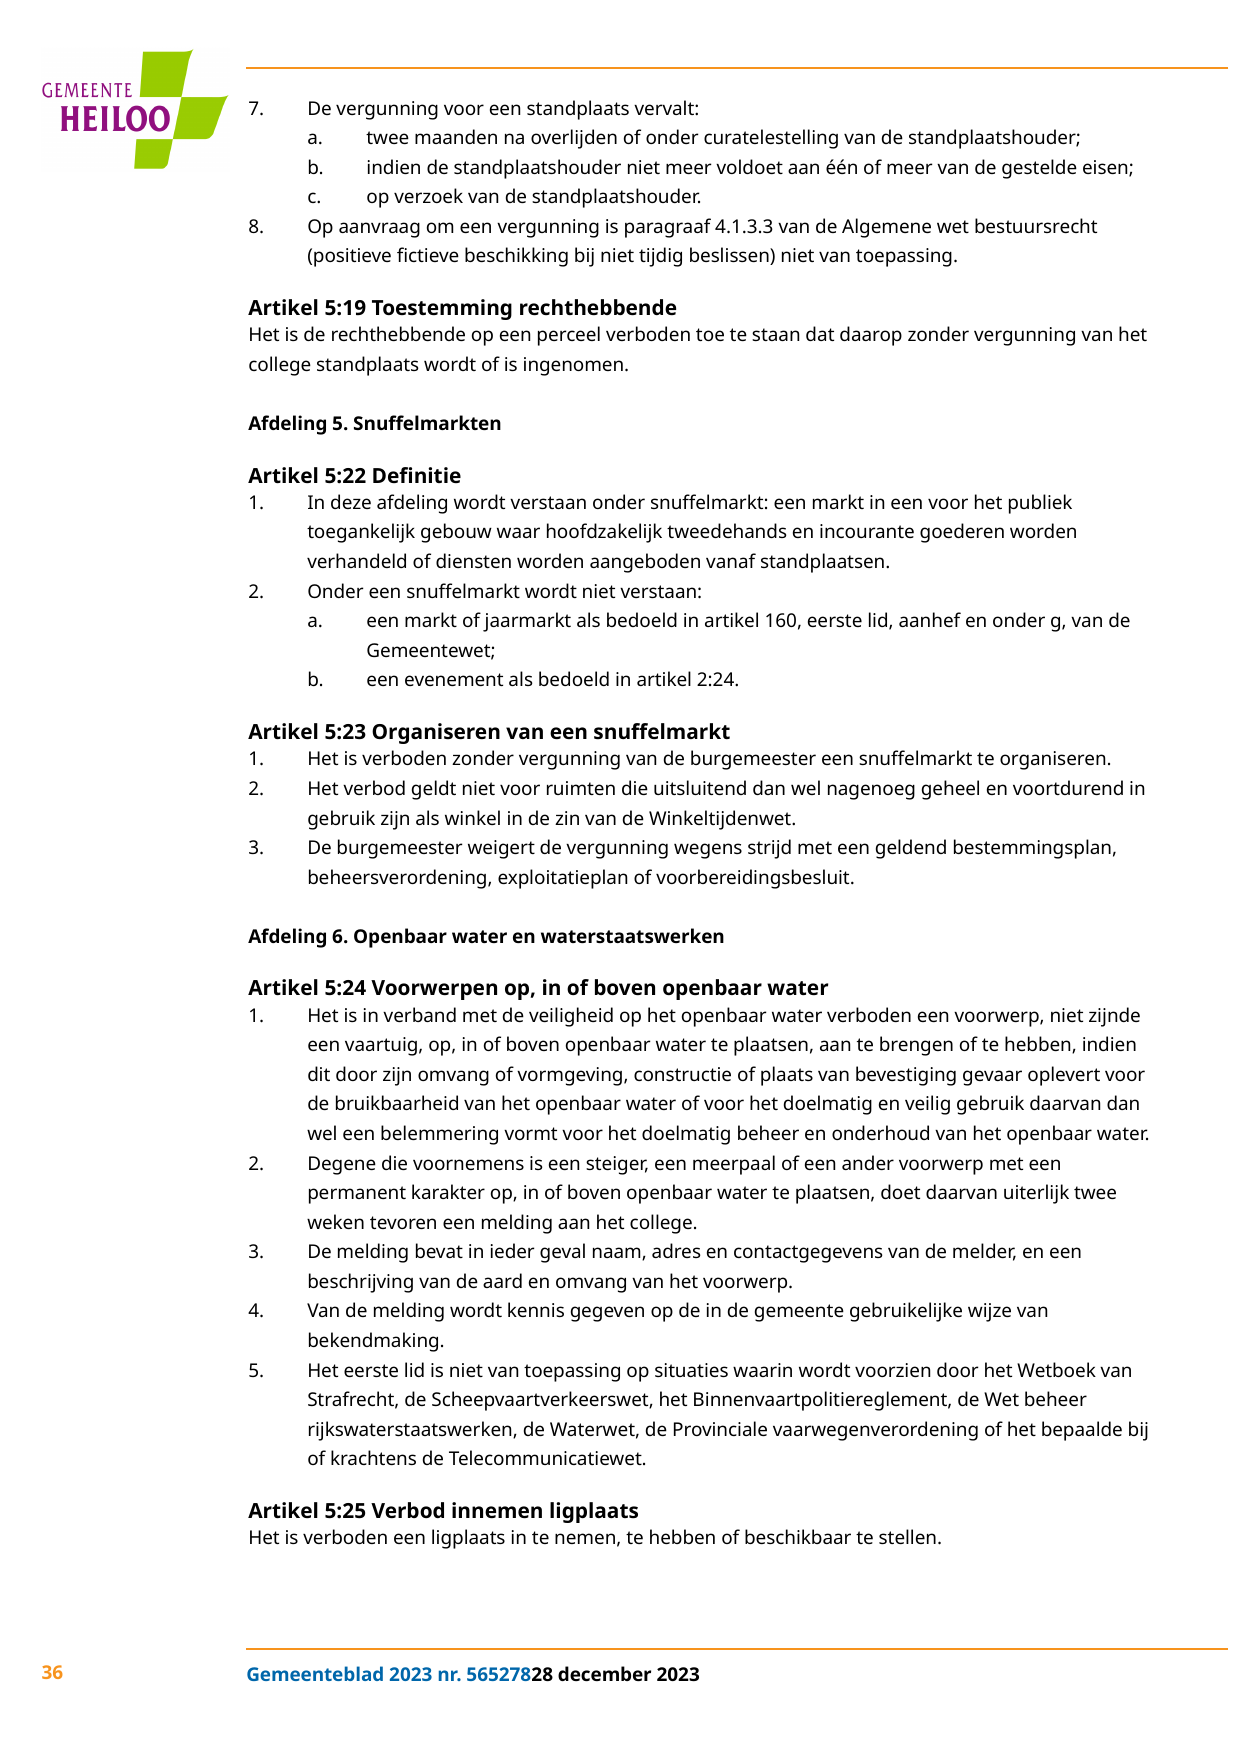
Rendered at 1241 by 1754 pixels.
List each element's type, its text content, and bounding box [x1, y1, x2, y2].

text Artikel 5:23 Organiseren van een snuffelmarkt [248, 717, 1152, 746]
text Artikel 5:19 Toestemming rechthebbende [248, 293, 1152, 322]
list Het verbod geldt niet voor ruimten die uitsluitend dan wel nagenoeg geheel en voortdurend in gebruik zijn als winkel in de zin van de Winkeltijdenwet. [248, 775, 1152, 830]
list Op aanvraag om een vergunning is paragraaf 4.1.3.3 van de Algemene wet bestuursrecht (positieve fictieve beschikking bij niet tijdig beslissen) niet van toepassing. [248, 213, 1152, 268]
list Van de melding wordt kennis gegeven op de in de gemeente gebruikelijke wijze van bekendmaking. [248, 1298, 1152, 1353]
text Het is de rechthebbende op een perceel verboden toe te staan dat daarop zonder vergunning van het college standplaats wordt of is ingenomen. [248, 322, 1152, 377]
picture [41, 47, 231, 172]
list Degene die voornemens is een steiger, een meerpaal of een ander voorwerp met een permanent karakter op, in of boven openbaar water te plaatsen, doet daarvan uiterlijk twee weken tevoren een melding aan het college. [248, 1150, 1152, 1235]
list twee maanden na overlijden of onder curatelestelling van de standplaatshouder; [307, 124, 1152, 150]
text Artikel 5:22 Definitie [248, 461, 1152, 489]
list De burgemeester weigert de vergunning wegens strijd met een geldend bestemmingsplan, beheersverordening, exploitatieplan of voorbereidingsbesluit. [248, 834, 1152, 889]
list Onder een snuffelmarkt wordt niet verstaan: [248, 578, 1152, 604]
list In deze afdeling wordt verstaan onder snuffelmarkt: een markt in een voor het publiek toegankelijk gebouw waar hoofdzakelijk tweedehands en incourante goederen worden verhandeld of diensten worden aangeboden vanaf standplaatsen. [248, 489, 1152, 574]
list een markt of jaarmarkt als bedoeld in artikel 160, eerste lid, aanhef en onder g, van de Gemeentewet; [307, 607, 1152, 663]
list indien de standplaatshouder niet meer voldoet aan één of meer van de gestelde eisen; [307, 154, 1152, 180]
text Artikel 5:25 Verbod innemen ligplaats [248, 1496, 1152, 1524]
list Het is verboden zonder vergunning van de burgemeester een snuffelmarkt te organiseren. [248, 746, 1152, 771]
text Afdeling 6. Openbaar water en waterstaatswerken [248, 923, 1152, 949]
text Artikel 5:24 Voorwerpen op, in of boven openbaar water [248, 973, 1152, 1002]
list De vergunning voor een standplaats vervalt: [248, 95, 1152, 121]
list Het eerste lid is niet van toepassing op situaties waarin wordt voorzien door het Wetboek van Strafrecht, de Scheepvaartverkeerswet, het Binnenvaartpolitiereglement, de Wet beheer rijkswaterstaatswerken, de Waterwet, de Provinciale vaarwegenverordening of het bepaalde bij of krachtens de Telecommunicatiewet. [248, 1357, 1152, 1471]
text Het is verboden een ligplaats in te nemen, te hebben of beschikbaar te stellen. [248, 1524, 1152, 1550]
list De melding bevat in ieder geval naam, adres en contactgegevens van de melder, en een beschrijving van de aard en omvang van het voorwerp. [248, 1238, 1152, 1294]
list op verzoek van de standplaatshouder. [307, 183, 1152, 209]
list een evenement als bedoeld in artikel 2:24. [307, 667, 1152, 692]
text Afdeling 5. Snuffelmarkten [248, 410, 1152, 436]
list Het is in verband met de veiligheid op het openbaar water verboden een voorwerp, niet zijnde een vaartuig, op, in of boven openbaar water te plaatsen, aan te brengen of te hebben, indien dit door zijn omvang of vormgeving, constructie of plaats van bevestiging gevaar oplevert voor de bruikbaarheid van het openbaar water of voor het doelmatig en veilig gebruik daarvan dan wel een belemmering vormt voor het doelmatig beheer en onderhoud van het openbaar water. [248, 1002, 1152, 1146]
